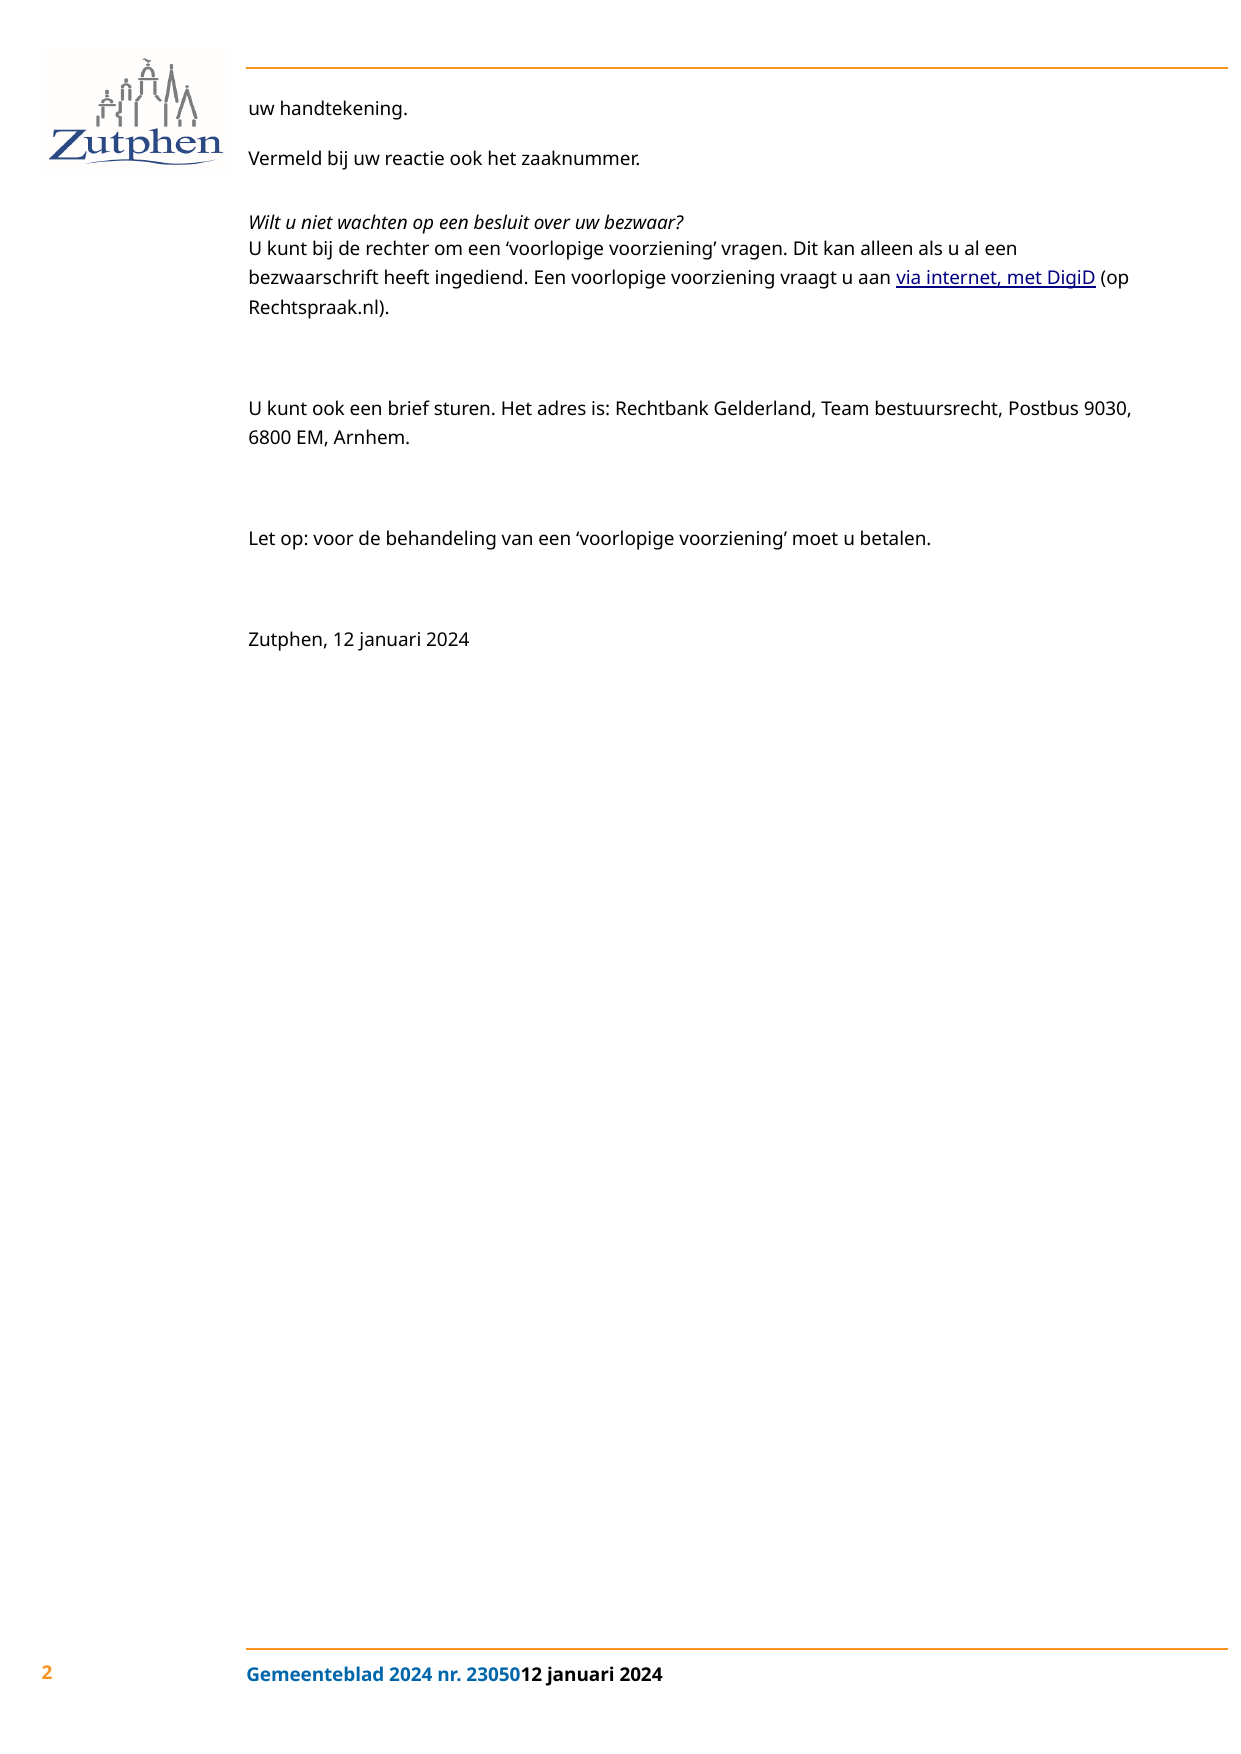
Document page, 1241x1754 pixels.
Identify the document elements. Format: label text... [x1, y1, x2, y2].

text U kunt ook een brief sturen. Het adres is: Rechtbank Gelderland, Team bestuursrecht, Postbus 9030, 6800 EM, Arnhem. [248, 395, 1152, 450]
picture [41, 47, 231, 172]
text Zutphen, 12 januari 2024 [248, 626, 1152, 652]
text Let op: voor de behandeling van een ‘voorlopige voorziening’ moet u betalen. [248, 525, 1152, 551]
text Vermeld bij uw reactie ook het zaaknummer. [248, 145, 1152, 171]
text U kunt bij de rechter om een ‘voorlopige voorziening’ vragen. Dit kan alleen als u al een bezwaarschrift heeft ingediend. Een voorlopige voorziening vraagt u aan via internet, met DigiD (op Rechtspraak.nl). [248, 235, 1152, 320]
text Wilt u niet wachten op een besluit over uw bezwaar? [248, 209, 1152, 235]
text uw handtekening. [248, 95, 1152, 121]
